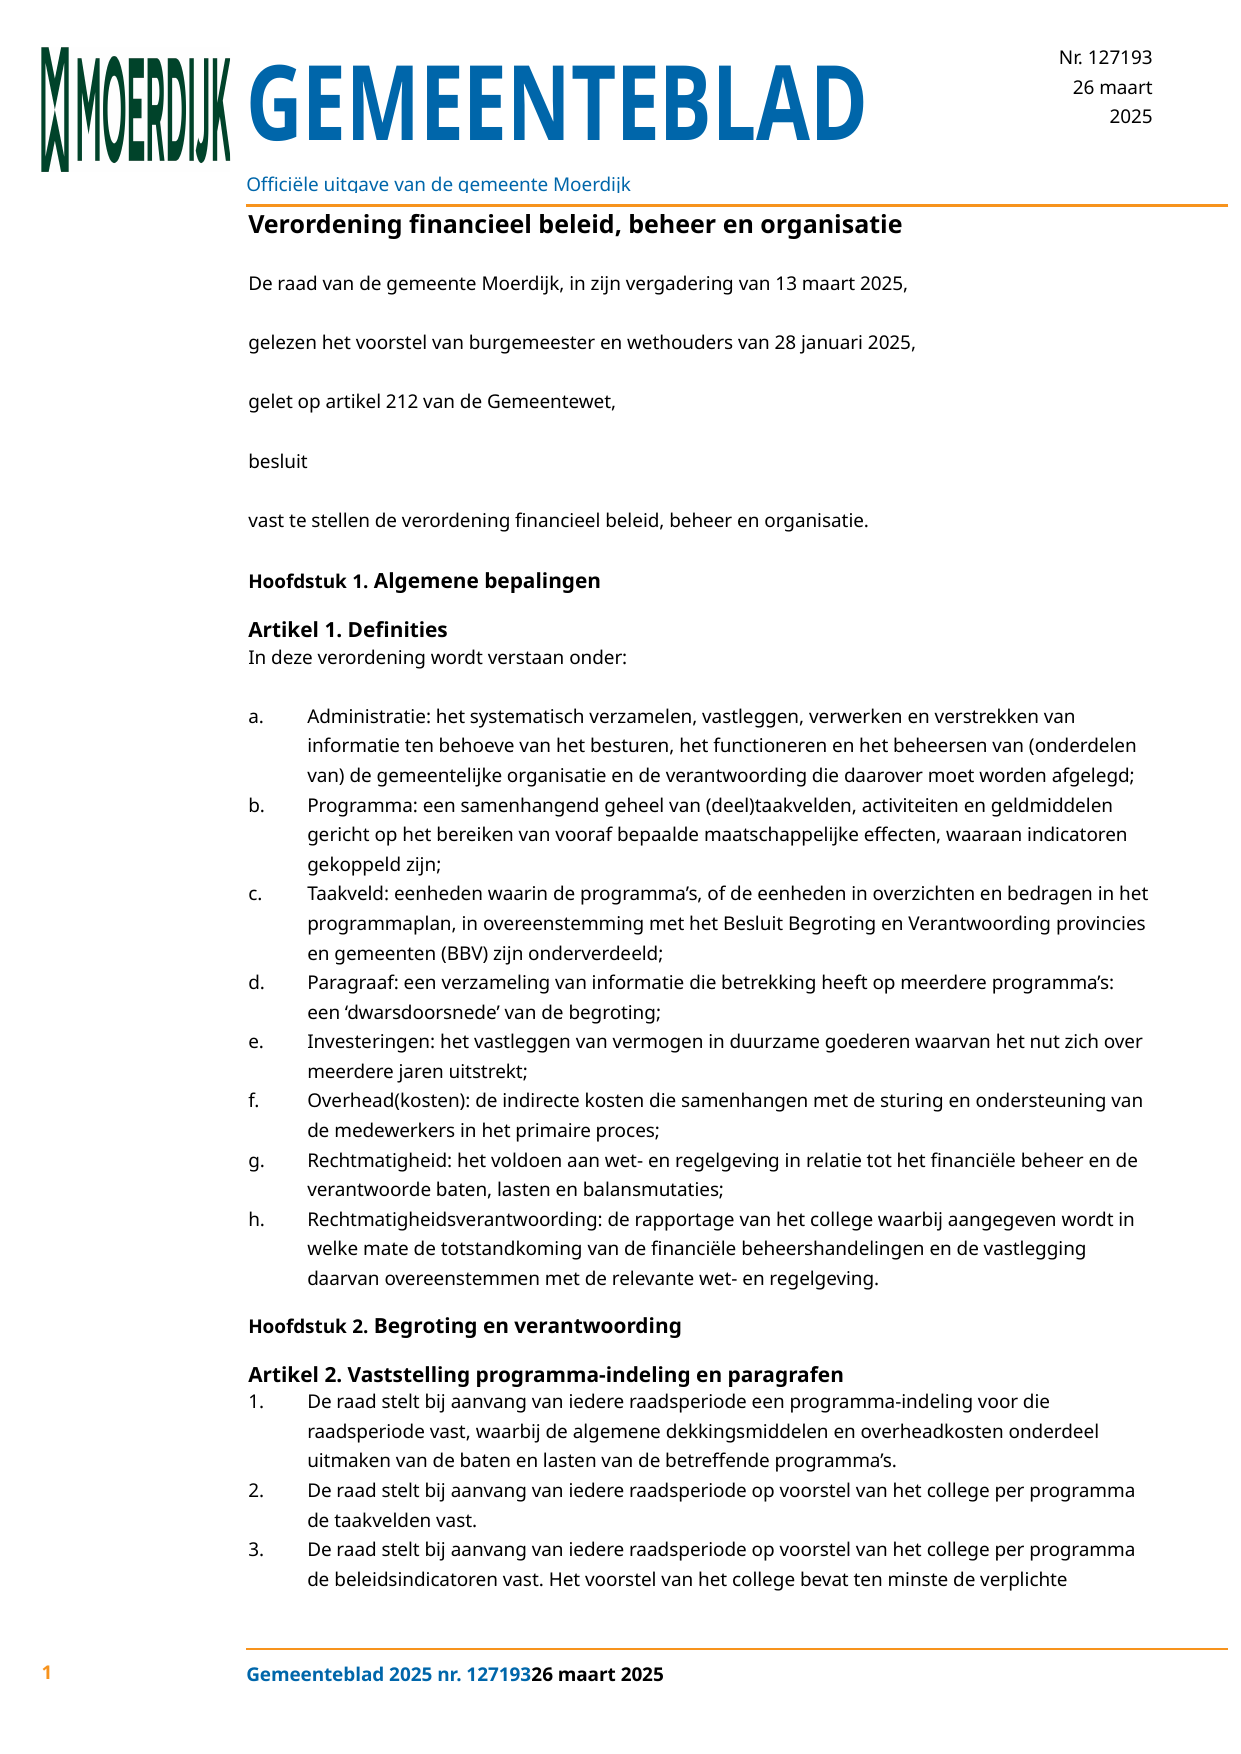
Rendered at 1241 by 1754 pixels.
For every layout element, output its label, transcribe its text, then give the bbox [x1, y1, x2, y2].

list De raad stelt bij aanvang van iedere raadsperiode op voorstel van het college per programma de taakvelden vast. [248, 1477, 1152, 1532]
text Artikel 1. Definities [248, 615, 1152, 644]
list Programma: een samenhangend geheel van (deel)taakvelden, activiteiten en geldmiddelen gericht op het bereiken van vooraf bepaalde maatschappelijke effecten, waaraan indicatoren gekoppeld zijn; [248, 792, 1152, 877]
text gelezen het voorstel van burgemeester en wethouders van 28 januari 2025, [248, 329, 1152, 355]
list Rechtmatigheid: het voldoen aan wet- en regelgeving in relatie tot het financiële beheer en de verantwoorde baten, lasten en balansmutaties; [248, 1147, 1152, 1202]
text In deze verordening wordt verstaan onder: [248, 644, 1152, 669]
text Hoofdstuk 1. Algemene bepalingen [248, 566, 1152, 594]
text Verordening financieel beleid, beheer en organisatie [248, 207, 1152, 241]
list De raad stelt bij aanvang van iedere raadsperiode op voorstel van het college per programma de beleidsindicatoren vast. Het voorstel van het college bevat ten minste de verplichte [248, 1536, 1152, 1592]
picture [41, 47, 231, 172]
text Artikel 2. Vaststelling programma-indeling en paragrafen [248, 1360, 1152, 1388]
list De raad stelt bij aanvang van iedere raadsperiode een programma-indeling voor die raadsperiode vast, waarbij de algemene dekkingsmiddelen en overheadkosten onderdeel uitmaken van de baten en lasten van de betreffende programma’s. [248, 1388, 1152, 1473]
text De raad van de gemeente Moerdijk, in zijn vergadering van 13 maart 2025, [248, 270, 1152, 296]
list Rechtmatigheidsverantwoording: de rapportage van het college waarbij aangegeven wordt in welke mate de totstandkoming van de financiële beheershandelingen en de vastlegging daarvan overeenstemmen met de relevante wet- en regelgeving. [248, 1206, 1152, 1291]
list Taakveld: eenheden waarin de programma’s, of de eenheden in overzichten en bedragen in het programmaplan, in overeenstemming met het Besluit Begroting en Verantwoording provincies en gemeenten (BBV) zijn onderverdeeld; [248, 881, 1152, 965]
list Paragraaf: een verzameling van informatie die betrekking heeft op meerdere programma’s: een ‘dwarsdoorsnede’ van de begroting; [248, 969, 1152, 1024]
list Investeringen: het vastleggen van vermogen in duurzame goederen waarvan het nut zich over meerdere jaren uitstrekt; [248, 1028, 1152, 1084]
list Administratie: het systematisch verzamelen, vastleggen, verwerken en verstrekken van informatie ten behoeve van het besturen, het functioneren en het beheersen van (onderdelen van) de gemeentelijke organisatie en de verantwoording die daarover moet worden afgelegd; [248, 703, 1152, 788]
text gelet op artikel 212 van de Gemeentewet, [248, 389, 1152, 414]
list Overhead(kosten): de indirecte kosten die samenhangen met de sturing en ondersteuning van de medewerkers in het primaire proces; [248, 1088, 1152, 1143]
text Hoofdstuk 2. Begroting en verantwoording [248, 1311, 1152, 1339]
text besluit [248, 448, 1152, 473]
text vast te stellen de verordening financieel beleid, beheer en organisatie. [248, 507, 1152, 533]
